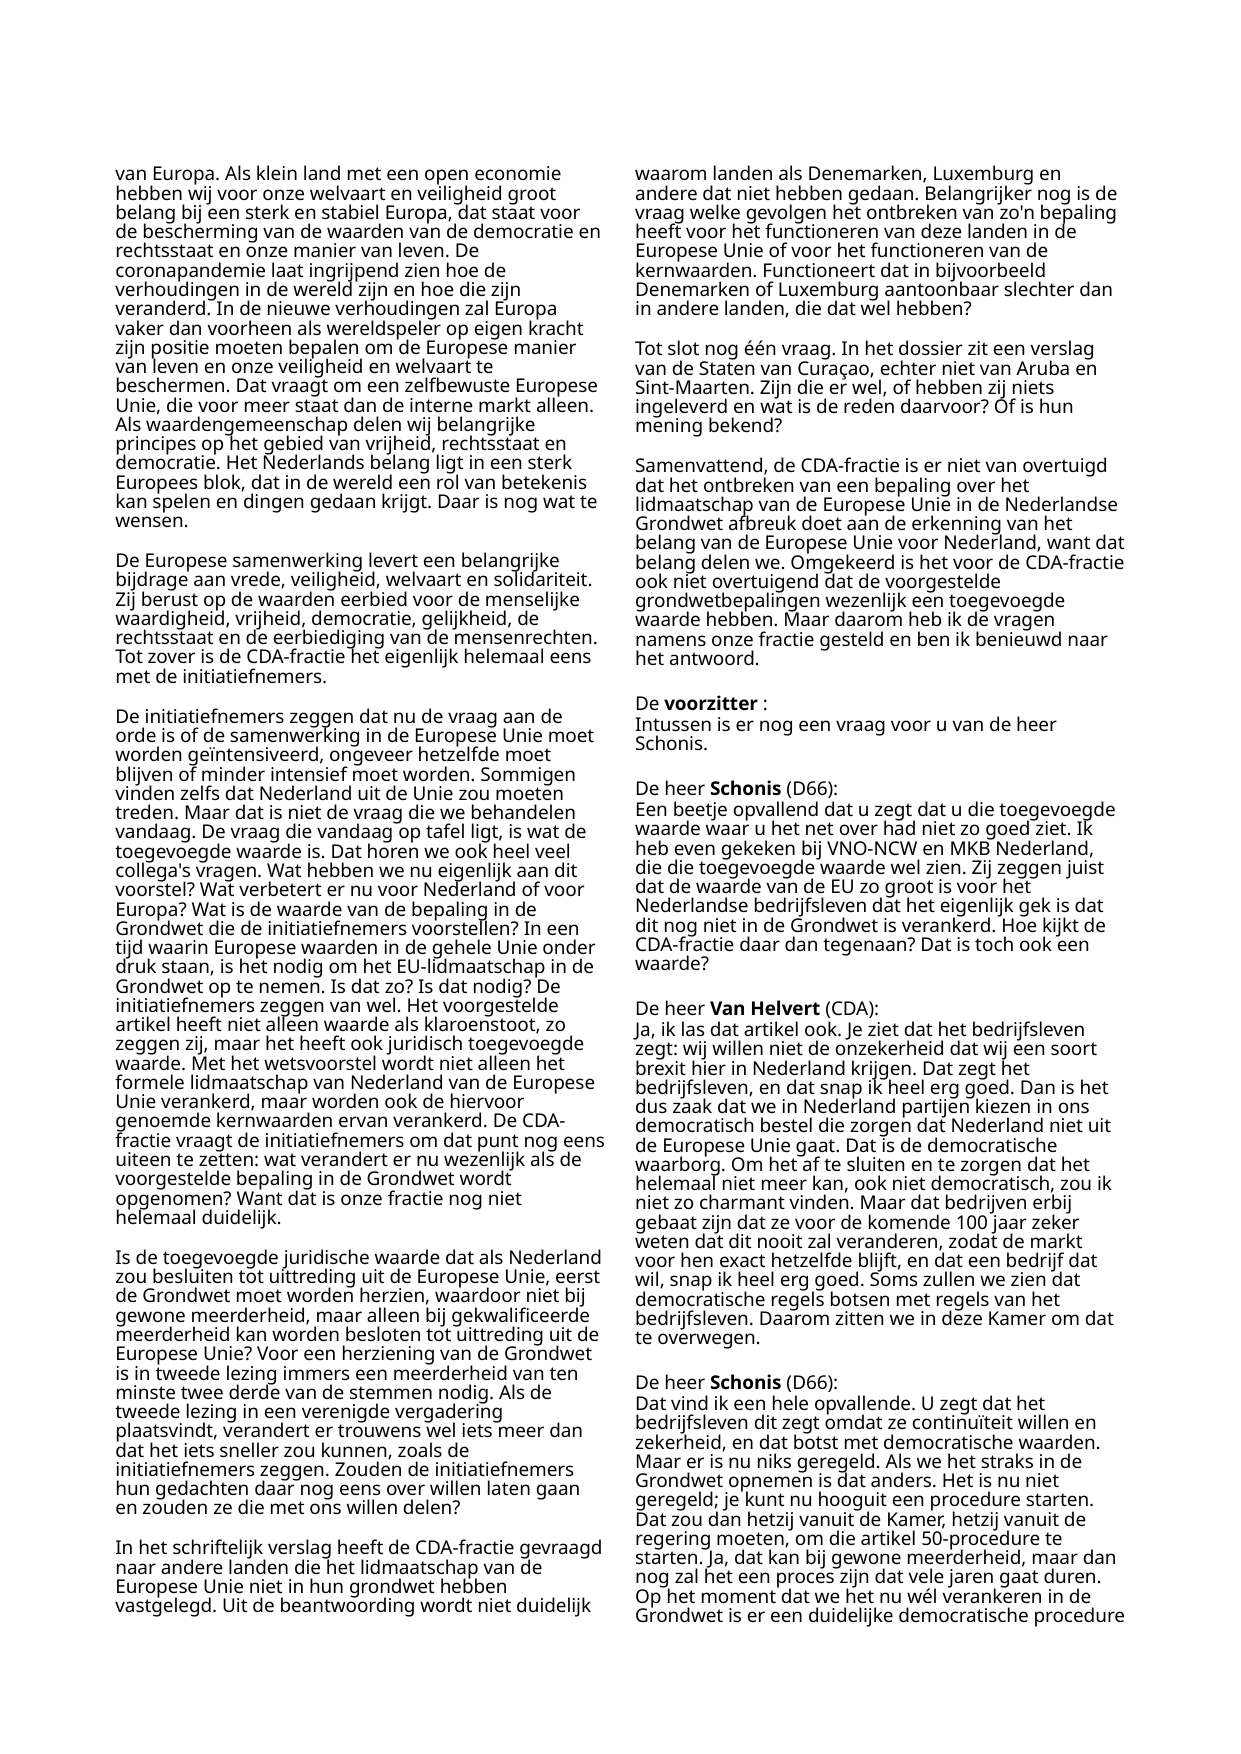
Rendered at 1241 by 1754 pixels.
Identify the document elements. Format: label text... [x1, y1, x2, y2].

text De initiatiefnemers zeggen dat nu de vraag aan de orde is of de samenwerking in de Europese Unie moet worden geïntensiveerd, ongeveer hetzelfde moet blijven of minder intensief moet worden. Sommigen vinden zelfs dat Nederland uit de Unie zou moeten treden. Maar dat is niet de vraag die we behandelen vandaag. De vraag die vandaag op tafel ligt, is wat de toegevoegde waarde is. Dat horen we ook heel veel collega's vragen. Wat hebben we nu eigenlijk aan dit voorstel? Wat verbetert er nu voor Nederland of voor Europa? Wat is de waarde van de bepaling in de Grondwet die de initiatiefnemers voorstellen? In een tijd waarin Europese waarden in de gehele Unie onder druk staan, is het nodig om het EU-lidmaatschap in de Grondwet op te nemen. Is dat zo? Is dat nodig? De initiatiefnemers zeggen van wel. Het voorgestelde artikel heeft niet alleen waarde als klaroenstoot, zo zeggen zij, maar het heeft ook juridisch toegevoegde waarde. Met het wetsvoorstel wordt niet alleen het formele lidmaatschap van Nederland van de Europese Unie verankerd, maar worden ook de hiervoor genoemde kernwaarden ervan verankerd. De CDA-fractie vraagt de initiatiefnemers om dat punt nog eens uiteen te zetten: wat verandert er nu wezenlijk als de voorgestelde bepaling in de Grondwet wordt opgenomen? Want dat is onze fractie nog niet helemaal duidelijk. [115, 708, 605, 1228]
text Intussen is er nog een vraag voor u van de heer Schonis. [635, 716, 1125, 754]
text De heer Schonis (D66): [635, 775, 1125, 801]
text Dat vind ik een hele opvallende. U zegt dat het bedrijfsleven dit zegt omdat ze continuïteit willen en zekerheid, en dat botst met democratische waarden. Maar er is nu niks geregeld. Als we het straks in de Grondwet opnemen is dat anders. Het is nu niet geregeld; je kunt nu hooguit een procedure starten. Dat zou dan hetzij vanuit de Kamer, hetzij vanuit de regering moeten, om die artikel 50-procedure te starten. Ja, dat kan bij gewone meerderheid, maar dan nog zal het een proces zijn dat vele jaren gaat duren. Op het moment dat we het nu wél verankeren in de Grondwet is er een duidelijke democratische procedure [635, 1395, 1125, 1626]
text Tot slot nog één vraag. In het dossier zit een verslag van de Staten van Curaçao, echter niet van Aruba en Sint-Maarten. Zijn die er wel, of hebben zij niets ingeleverd en wat is de reden daarvoor? Of is hun mening bekend? [635, 340, 1125, 437]
text In het schriftelijk verslag heeft de CDA-fractie gevraagd naar andere landen die het lidmaatschap van de Europese Unie niet in hun grondwet hebben vastgelegd. Uit de beantwoording wordt niet duidelijk [115, 1539, 605, 1616]
text De Europese samenwerking levert een belangrijke bijdrage aan vrede, veiligheid, welvaart en solidariteit. Zij berust op de waarden eerbied voor de menselijke waardigheid, vrijheid, democratie, gelijkheid, de rechtsstaat en de eerbiediging van de mensenrechten. Tot zover is de CDA-fractie het eigenlijk helemaal eens met de initiatiefnemers. [115, 552, 605, 687]
text De voorzitter : [635, 690, 1125, 716]
text De heer Van Helvert (CDA): [635, 995, 1125, 1021]
text Samenvattend, de CDA-fractie is er niet van overtuigd dat het ontbreken van een bepaling over het lidmaatschap van de Europese Unie in de Nederlandse Grondwet afbreuk doet aan de erkenning van het belang van de Europese Unie voor Nederland, want dat belang delen we. Omgekeerd is het voor de CDA-fractie ook niet overtuigend dat de voorgestelde grondwetbepalingen wezenlijk een toegevoegde waarde hebben. Maar daarom heb ik de vragen namens onze fractie gesteld en ben ik benieuwd naar het antwoord. [635, 457, 1125, 669]
text De heer Schonis (D66): [635, 1369, 1125, 1395]
text Is de toegevoegde juridische waarde dat als Nederland zou besluiten tot uittreding uit de Europese Unie, eerst de Grondwet moet worden herzien, waardoor niet bij gewone meerderheid, maar alleen bij gekwalificeerde meerderheid kan worden besloten tot uittreding uit de Europese Unie? Voor een herziening van de Grondwet is in tweede lezing immers een meerderheid van ten minste twee derde van de stemmen nodig. Als de tweede lezing in een verenigde vergadering plaatsvindt, verandert er trouwens wel iets meer dan dat het iets sneller zou kunnen, zoals de initiatiefnemers zeggen. Zouden de initiatiefnemers hun gedachten daar nog eens over willen laten gaan en zouden ze die met ons willen delen? [115, 1249, 605, 1519]
text Ja, ik las dat artikel ook. Je ziet dat het bedrijfsleven zegt: wij willen niet de onzekerheid dat wij een soort brexit hier in Nederland krijgen. Dat zegt het bedrijfsleven, en dat snap ik heel erg goed. Dan is het dus zaak dat we in Nederland partijen kiezen in ons democratisch bestel die zorgen dat Nederland niet uit de Europese Unie gaat. Dat is de democratische waarborg. Om het af te sluiten en te zorgen dat het helemaal niet meer kan, ook niet democratisch, zou ik niet zo charmant vinden. Maar dat bedrijven erbij gebaat zijn dat ze voor de komende 100 jaar zeker weten dat dit nooit zal veranderen, zodat de markt voor hen exact hetzelfde blijft, en dat een bedrijf dat wil, snap ik heel erg goed. Soms zullen we zien dat democratische regels botsen met regels van het bedrijfsleven. Daarom zitten we in deze Kamer om dat te overwegen. [635, 1021, 1125, 1348]
text Een beetje opvallend dat u zegt dat u die toegevoegde waarde waar u het net over had niet zo goed ziet. Ik heb even gekeken bij VNO-NCW en MKB Nederland, die die toegevoegde waarde wel zien. Zij zeggen juist dat de waarde van de EU zo groot is voor het Nederlandse bedrijfsleven dat het eigenlijk gek is dat dit nog niet in de Grondwet is verankerd. Hoe kijkt de CDA-fractie daar dan tegenaan? Dat is toch ook een waarde? [635, 801, 1125, 974]
text van Europa. Als klein land met een open economie hebben wij voor onze welvaart en veiligheid groot belang bij een sterk en stabiel Europa, dat staat voor de bescherming van de waarden van de democratie en rechtsstaat en onze manier van leven. De coronapandemie laat ingrijpend zien hoe de verhoudingen in de wereld zijn en hoe die zijn veranderd. In de nieuwe verhoudingen zal Europa vaker dan voorheen als wereldspeler op eigen kracht zijn positie moeten bepalen om de Europese manier van leven en onze veiligheid en welvaart te beschermen. Dat vraagt om een zelfbewuste Europese Unie, die voor meer staat dan de interne markt alleen. Als waardengemeenschap delen wij belangrijke principes op het gebied van vrijheid, rechtsstaat en democratie. Het Nederlands belang ligt in een sterk Europees blok, dat in de wereld een rol van betekenis kan spelen en dingen gedaan krijgt. Daar is nog wat te wensen. [115, 165, 605, 531]
text waarom landen als Denemarken, Luxemburg en andere dat niet hebben gedaan. Belangrijker nog is de vraag welke gevolgen het ontbreken van zo'n bepaling heeft voor het functioneren van deze landen in de Europese Unie of voor het functioneren van de kernwaarden. Functioneert dat in bijvoorbeeld Denemarken of Luxemburg aantoonbaar slechter dan in andere landen, die dat wel hebben? [635, 165, 1125, 319]
